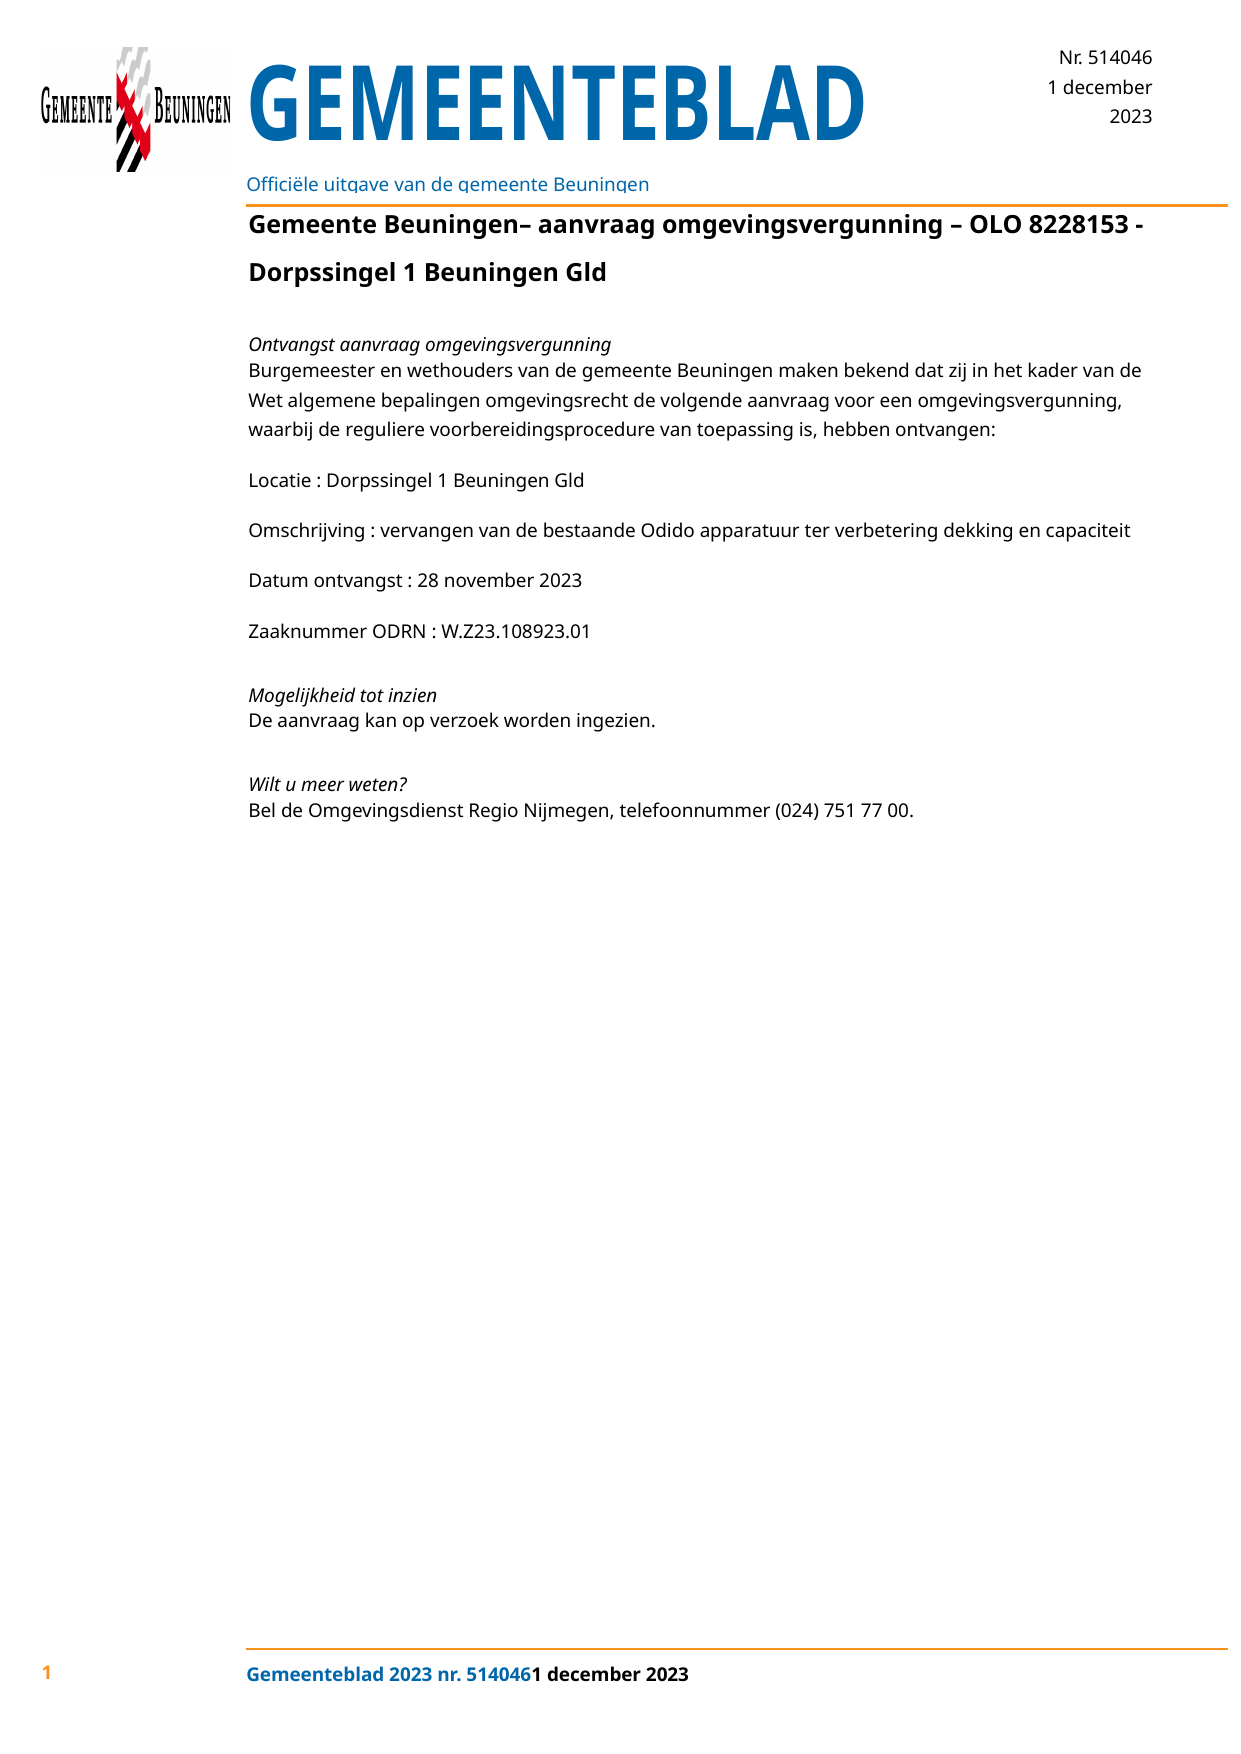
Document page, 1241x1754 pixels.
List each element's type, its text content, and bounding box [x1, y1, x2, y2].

text Ontvangst aanvraag omgevingsvergunning [248, 331, 1152, 357]
text Wilt u meer weten? [248, 772, 1152, 797]
picture [41, 47, 231, 172]
text Bel de Omgevingsdienst Regio Nijmegen, telefoonnummer (024) 751 77 00. [248, 797, 1152, 823]
text Zaaknummer ODRN : W.Z23.108923.01 [248, 618, 1152, 644]
text Locatie : Dorpssingel 1 Beuningen Gld [248, 467, 1152, 492]
text Datum ontvangst : 28 november 2023 [248, 568, 1152, 593]
text De aanvraag kan op verzoek worden ingezien. [248, 708, 1152, 733]
text Omschrijving : vervangen van de bestaande Odido apparatuur ter verbetering dekking en capaciteit [248, 517, 1152, 543]
text Mogelijkheid tot inzien [248, 682, 1152, 708]
text Gemeente Beuningen– aanvraag omgevingsvergunning – OLO 8228153 - Dorpssingel 1 Beuningen Gld [248, 207, 1152, 288]
text Burgemeester en wethouders van de gemeente Beuningen maken bekend dat zij in het kader van de Wet algemene bepalingen omgevingsrecht de volgende aanvraag voor een omgevingsvergunning, waarbij de reguliere voorbereidingsprocedure van toepassing is, hebben ontvangen: [248, 357, 1152, 442]
